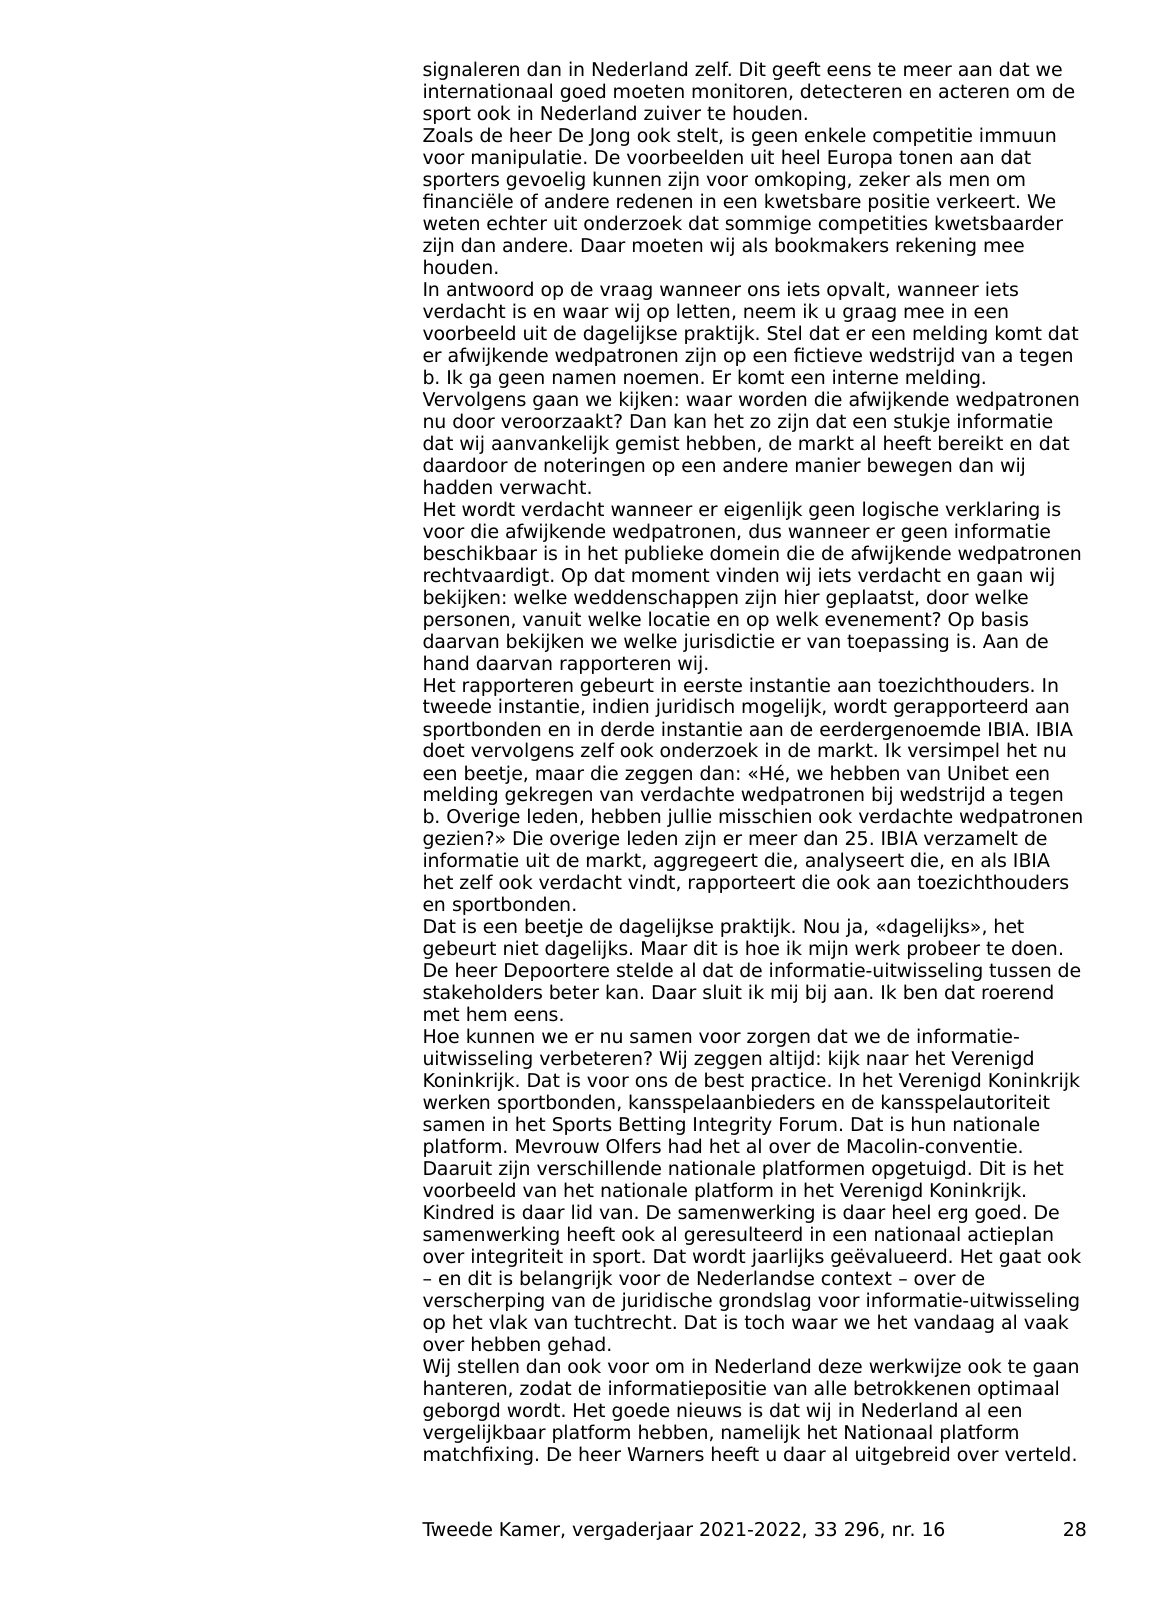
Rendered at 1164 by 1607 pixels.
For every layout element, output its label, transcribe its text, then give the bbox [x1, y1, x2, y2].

text Het rapporteren gebeurt in eerste instantie aan toezichthouders. In tweede instantie, indien juridisch mogelijk, wordt gerapporteerd aan sportbonden en in derde instantie aan de eerdergenoemde IBIA. IBIA doet vervolgens zelf ook onderzoek in de markt. Ik versimpel het nu een beetje, maar die zeggen dan: «Hé, we hebben van Unibet een melding gekregen van verdachte wedpatronen bij wedstrijd a tegen b. Overige leden, hebben jullie misschien ook verdachte wedpatronen gezien?» Die overige leden zijn er meer dan 25. IBIA verzamelt de informatie uit de markt, aggregeert die, analyseert die, en als IBIA het zelf ook verdacht vindt, rapporteert die ook aan toezichthouders en sportbonden. [422, 674, 1087, 916]
text Het wordt verdacht wanneer er eigenlijk geen logische verklaring is voor die afwijkende wedpatronen, dus wanneer er geen informatie beschikbaar is in het publieke domein die de afwijkende wedpatronen rechtvaardigt. Op dat moment vinden wij iets verdacht en gaan wij bekijken: welke weddenschappen zijn hier geplaatst, door welke personen, vanuit welke locatie en op welk evenement? Op basis daarvan bekijken we welke jurisdictie er van toepassing is. Aan de hand daarvan rapporteren wij. [422, 499, 1087, 674]
text Hoe kunnen we er nu samen voor zorgen dat we de informatie-uitwisseling verbeteren? Wij zeggen altijd: kijk naar het Verenigd Koninkrijk. Dat is voor ons de best practice. In het Verenigd Koninkrijk werken sportbonden, kansspelaanbieders en de kansspelautoriteit samen in het Sports Betting Integrity Forum. Dat is hun nationale platform. Mevrouw Olfers had het al over de Macolin-conventie. Daaruit zijn verschillende nationale platformen opgetuigd. Dit is het voorbeeld van het nationale platform in het Verenigd Koninkrijk. Kindred is daar lid van. De samenwerking is daar heel erg goed. De samenwerking heeft ook al geresulteerd in een nationaal actieplan over integriteit in sport. Dat wordt jaarlijks geëvalueerd. Het gaat ook – en dit is belangrijk voor de Nederlandse context – over de verscherping van de juridische grondslag voor informatie-uitwisseling op het vlak van tuchtrecht. Dat is toch waar we het vandaag al vaak over hebben gehad. [422, 1026, 1087, 1356]
text Wij stellen dan ook voor om in Nederland deze werkwijze ook te gaan hanteren, zodat de informatiepositie van alle betrokkenen optimaal geborgd wordt. Het goede nieuws is dat wij in Nederland al een vergelijkbaar platform hebben, namelijk het Nationaal platform matchfixing. De heer Warners heeft u daar al uitgebreid over verteld. [422, 1356, 1087, 1466]
text Dat is een beetje de dagelijkse praktijk. Nou ja, «dagelijks», het gebeurt niet dagelijks. Maar dit is hoe ik mijn werk probeer te doen. De heer Depoortere stelde al dat de informatie-uitwisseling tussen de stakeholders beter kan. Daar sluit ik mij bij aan. Ik ben dat roerend met hem eens. [422, 916, 1087, 1026]
text In antwoord op de vraag wanneer ons iets opvalt, wanneer iets verdacht is en waar wij op letten, neem ik u graag mee in een voorbeeld uit de dagelijkse praktijk. Stel dat er een melding komt dat er afwijkende wedpatronen zijn op een fictieve wedstrijd van a tegen b. Ik ga geen namen noemen. Er komt een interne melding. Vervolgens gaan we kijken: waar worden die afwijkende wedpatronen nu door veroorzaakt? Dan kan het zo zijn dat een stukje informatie dat wij aanvankelijk gemist hebben, de markt al heeft bereikt en dat daardoor de noteringen op een andere manier bewegen dan wij hadden verwacht. [422, 279, 1087, 499]
text signaleren dan in Nederland zelf. Dit geeft eens te meer aan dat we internationaal goed moeten monitoren, detecteren en acteren om de sport ook in Nederland zuiver te houden. [422, 59, 1087, 125]
text Zoals de heer De Jong ook stelt, is geen enkele competitie immuun voor manipulatie. De voorbeelden uit heel Europa tonen aan dat sporters gevoelig kunnen zijn voor omkoping, zeker als men om financiële of andere redenen in een kwetsbare positie verkeert. We weten echter uit onderzoek dat sommige competities kwetsbaarder zijn dan andere. Daar moeten wij als bookmakers rekening mee houden. [422, 125, 1087, 279]
